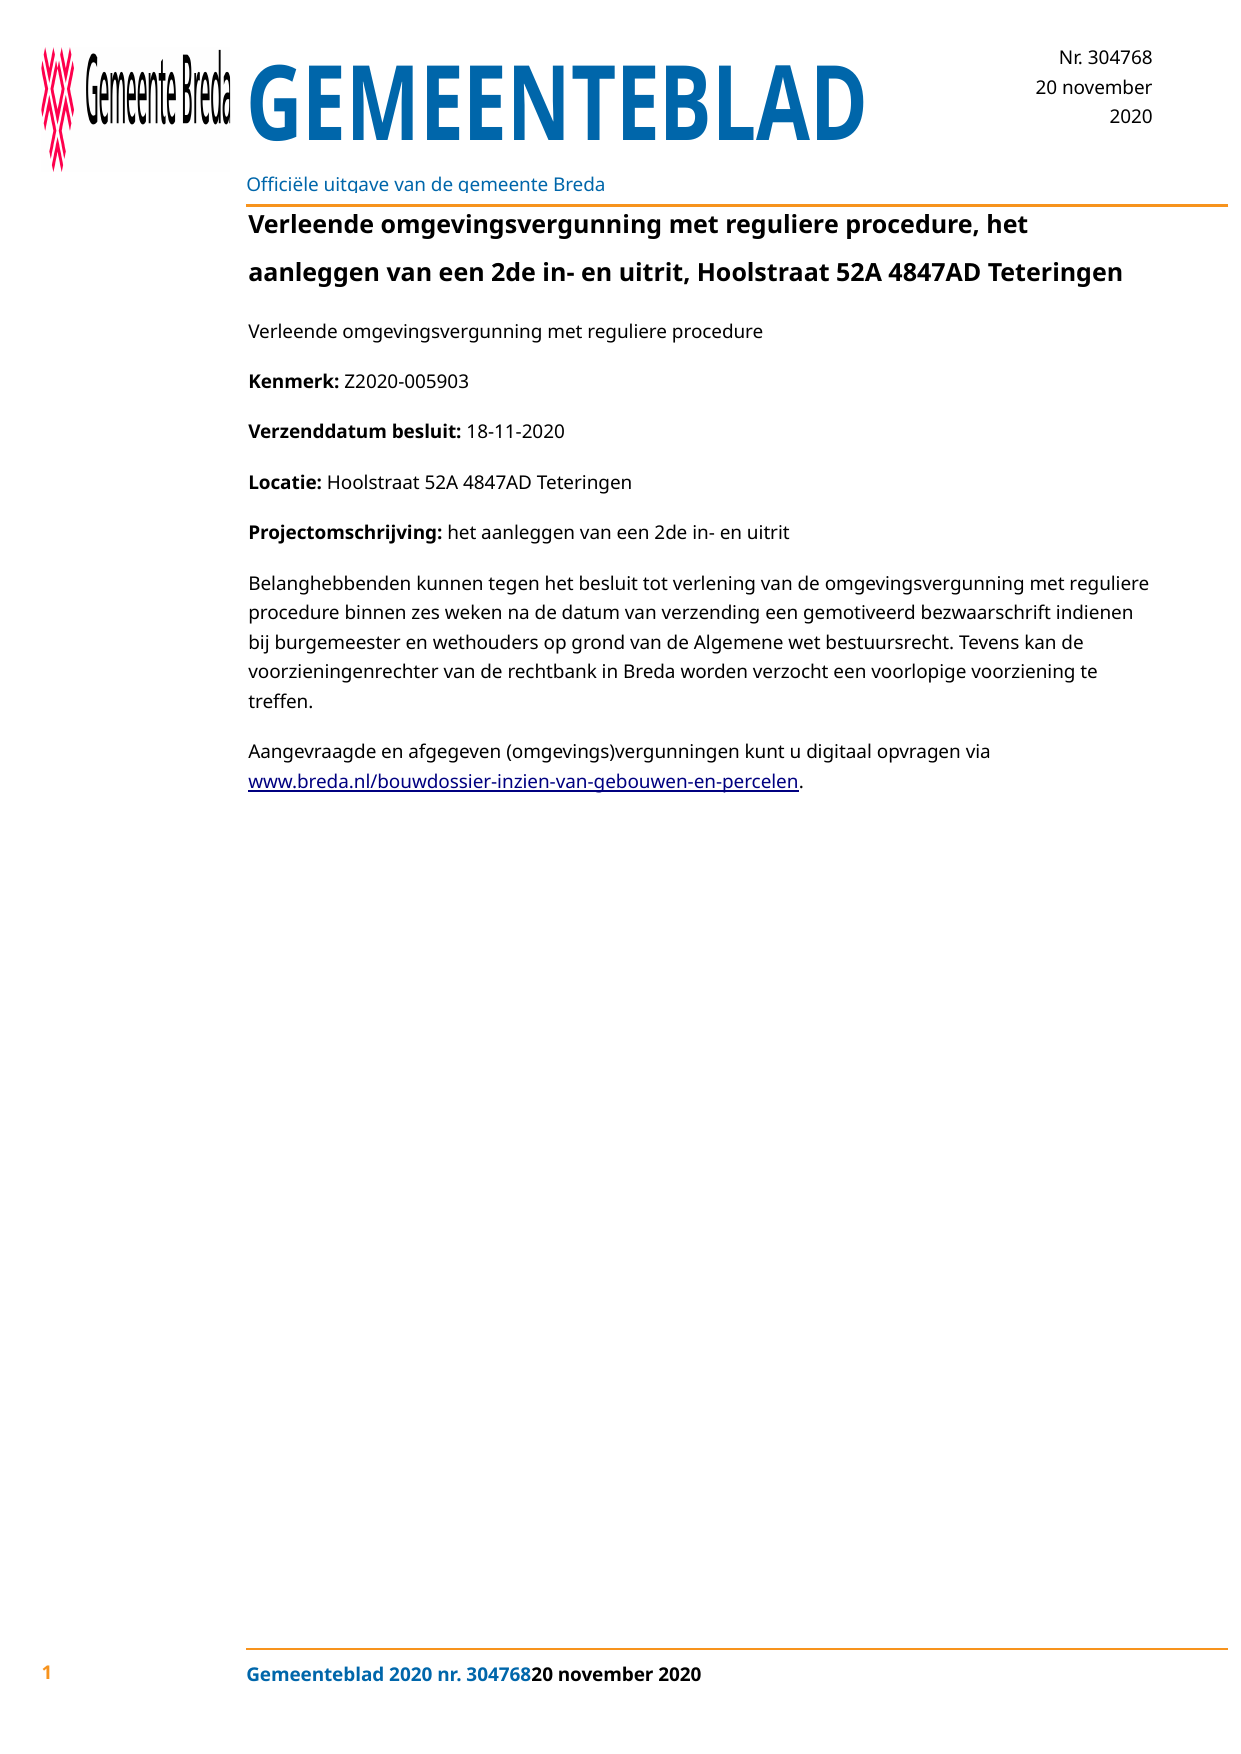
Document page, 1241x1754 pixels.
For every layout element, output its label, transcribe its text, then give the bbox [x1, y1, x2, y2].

text Verzenddatum besluit: 18-11-2020 [248, 419, 1152, 444]
picture [41, 47, 231, 172]
text Verleende omgevingsvergunning met reguliere procedure, het aanleggen van een 2de in- en uitrit, Hoolstraat 52A 4847AD Teteringen [248, 207, 1152, 288]
text Verleende omgevingsvergunning met reguliere procedure [248, 318, 1152, 344]
text Locatie: Hoolstraat 52A 4847AD Teteringen [248, 469, 1152, 495]
text Belanghebbenden kunnen tegen het besluit tot verlening van de omgevingsvergunning met reguliere procedure binnen zes weken na de datum van verzending een gemotiveerd bezwaarschrift indienen bij burgemeester en wethouders op grond van de Algemene wet bestuursrecht. Tevens kan de voorzieningenrechter van de rechtbank in Breda worden verzocht een voorlopige voorziening te treffen. [248, 570, 1152, 714]
text Aangevraagde en afgegeven (omgevings)vergunningen kunt u digitaal opvragen via www.breda.nl/bouwdossier-inzien-van-gebouwen-en-percelen. [248, 739, 1152, 794]
text Projectomschrijving: het aanleggen van een 2de in- en uitrit [248, 519, 1152, 545]
text Kenmerk: Z2020-005903 [248, 368, 1152, 394]
